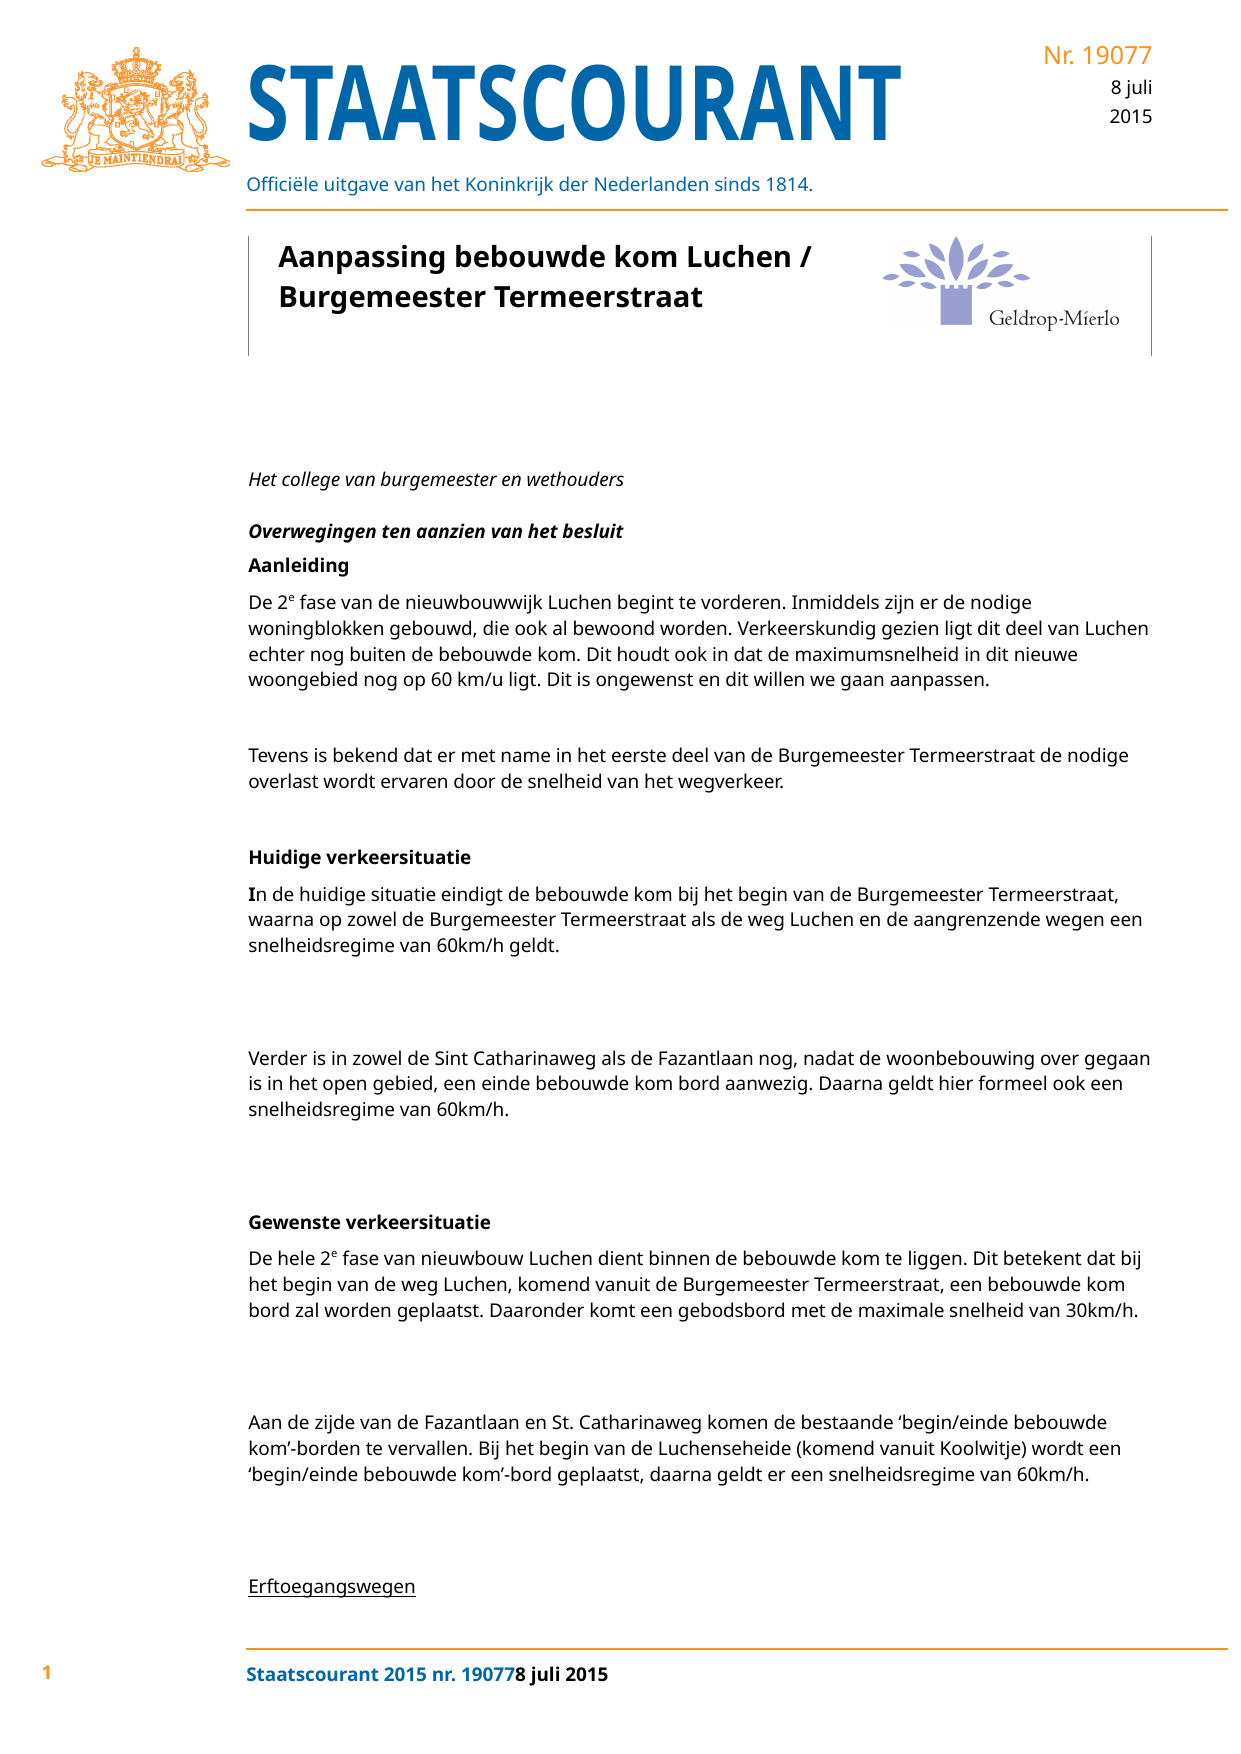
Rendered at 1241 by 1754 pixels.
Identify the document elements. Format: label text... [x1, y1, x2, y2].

text Verder is in zowel de Sint Catharinaweg als de Fazantlaan nog, nadat de woonbebouwing over gegaan is in het open gebied, een einde bebouwde kom bord aanwezig. Daarna geldt hier formeel ook een snelheidsregime van 60km/h. [248, 1045, 1152, 1122]
text De 2e fase van de nieuwbouwwijk Luchen begint te vorderen. Inmiddels zijn er de nodige woningblokken gebouwd, die ook al bewoond worden. Verkeerskundig gezien ligt dit deel van Luchen echter nog buiten de bebouwde kom. Dit houdt ook in dat de maximumsnelheid in dit nieuwe woongebied nog op 60 km/u ligt. Dit is ongewenst en dit willen we gaan aanpassen. [248, 589, 1152, 692]
table_header [850, 236, 1151, 356]
picture [882, 236, 1119, 331]
text In de huidige situatie eindigt de bebouwde kom bij het begin van de Burgemeester Termeerstraat, waarna op zowel de Burgemeester Termeerstraat als de weg Luchen en de aangrenzende wegen een snelheidsregime van 60km/h geldt. [248, 881, 1152, 958]
text Erftoegangswegen [248, 1574, 1152, 1599]
text Het college van burgemeester en wethouders [248, 466, 1152, 491]
text Aanleiding [248, 553, 1152, 578]
text Aan de zijde van de Fazantlaan en St. Catharinaweg komen de bestaande ‘begin/einde bebouwde kom’-borden te vervallen. Bij het begin van de Luchenseheide (komend vanuit Koolwitje) wordt een ‘begin/einde bebouwde kom’-bord geplaatst, daarna geldt er een snelheidsregime van 60km/h. [248, 1409, 1152, 1487]
picture [41, 47, 231, 172]
text De hele 2e fase van nieuwbouw Luchen dient binnen de bebouwde kom te liggen. Dit betekent dat bij het begin van de weg Luchen, komend vanuit de Burgemeester Termeerstraat, een bebouwde kom bord zal worden geplaatst. Daaronder komt een gebodsbord met de maximale snelheid van 30km/h. [248, 1246, 1152, 1323]
text Tevens is bekend dat er met name in het eerste deel van de Burgemeester Termeerstraat de nodige overlast wordt ervaren door de snelheid van het wegverkeer. [248, 742, 1152, 794]
text Gewenste verkeersituatie [248, 1209, 1152, 1234]
text Overwegingen ten aanzien van het besluit [248, 518, 1152, 544]
text Huidige verkeersituatie [248, 844, 1152, 870]
table_header Aanpassing bebouwde kom Luchen / Burgemeester Termeerstraat [249, 236, 850, 356]
